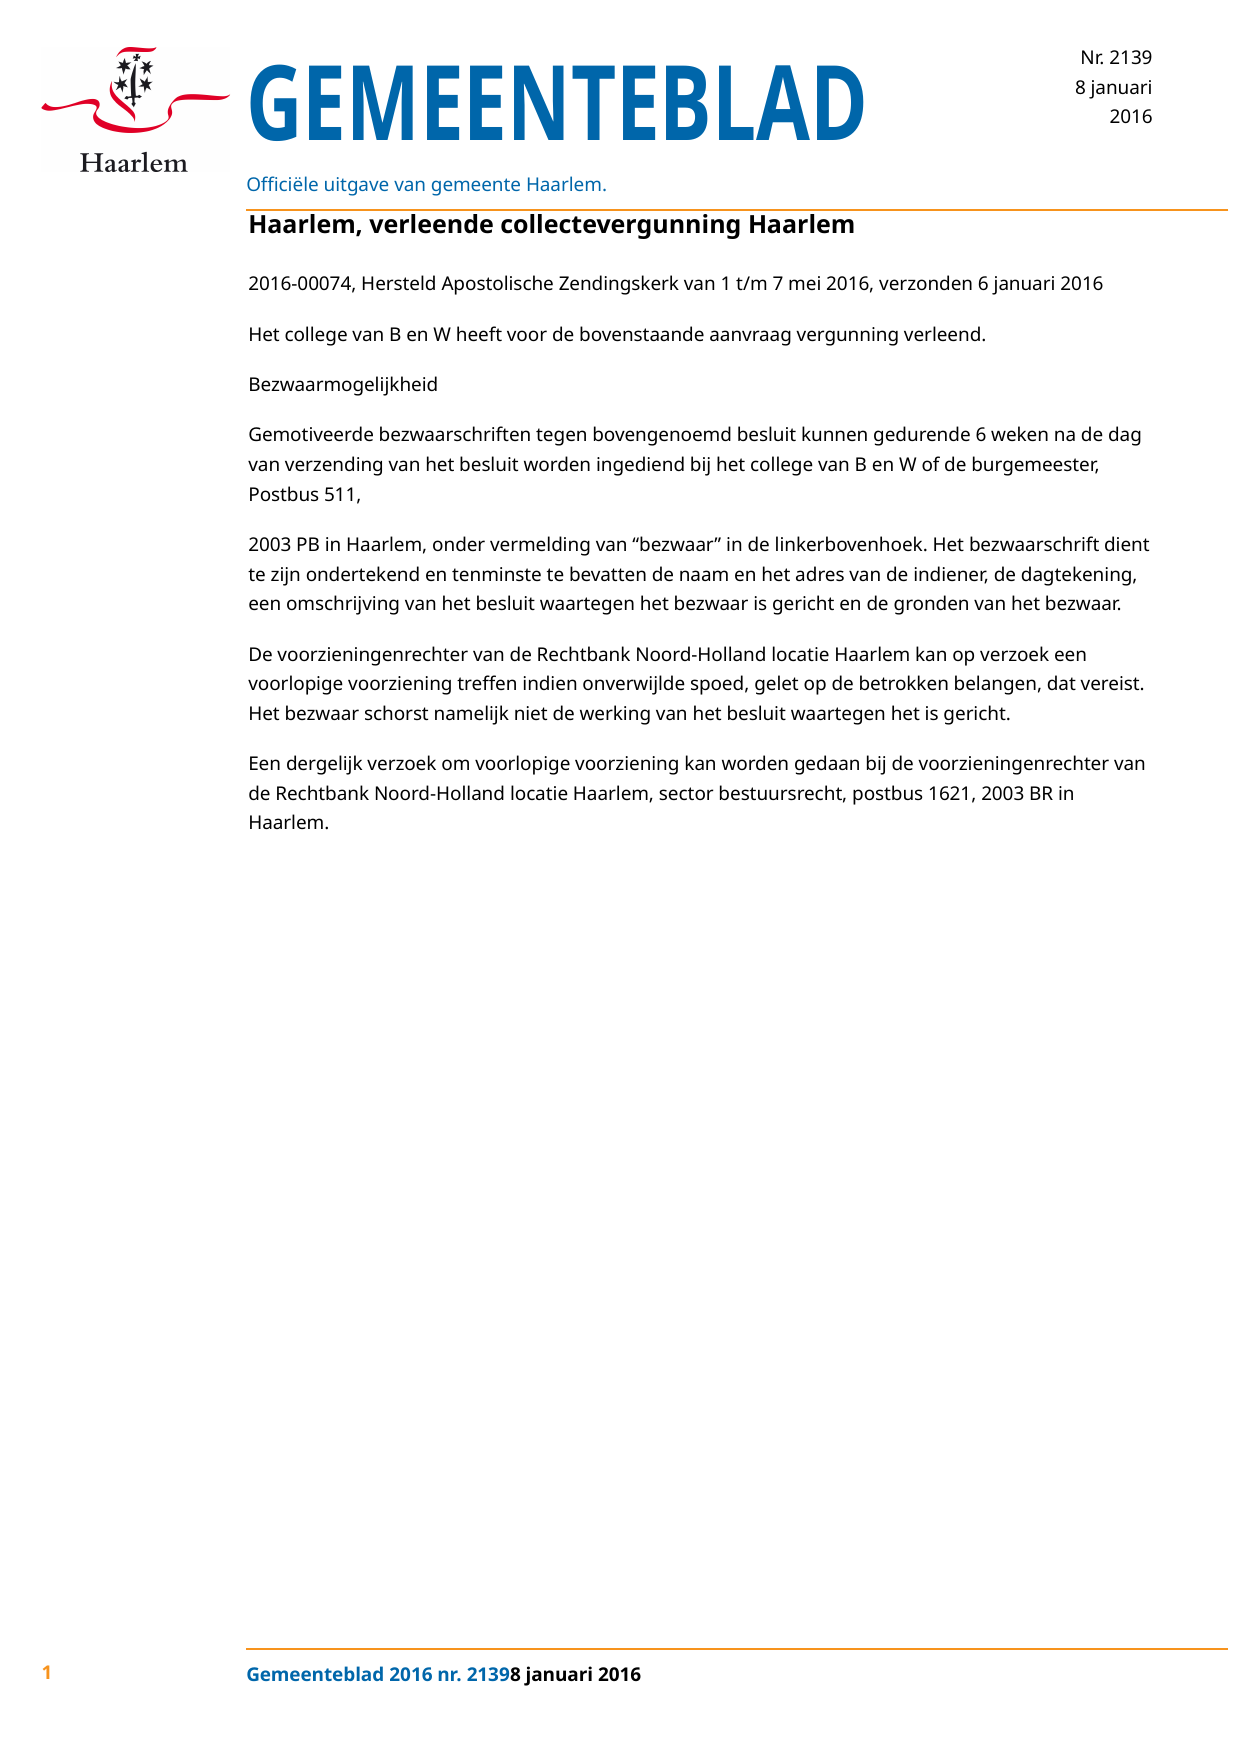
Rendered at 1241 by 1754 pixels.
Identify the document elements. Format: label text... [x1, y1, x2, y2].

text Het college van B en W heeft voor de bovenstaande aanvraag vergunning verleend. [248, 321, 1152, 346]
text De voorzieningenrechter van de Rechtbank Noord-Holland locatie Haarlem kan op verzoek een voorlopige voorziening treffen indien onverwijlde spoed, gelet op de betrokken belangen, dat vereist. Het bezwaar schorst namelijk niet de werking van het besluit waartegen het is gericht. [248, 641, 1152, 726]
text Een dergelijk verzoek om voorlopige voorziening kan worden gedaan bij de voorzieningenrechter van de Rechtbank Noord-Holland locatie Haarlem, sector bestuursrecht, postbus 1621, 2003 BR in Haarlem. [248, 750, 1152, 835]
text Haarlem, verleende collectevergunning Haarlem [248, 211, 1152, 241]
text Bezwaarmogelijkheid [248, 371, 1152, 397]
text 2003 PB in Haarlem, onder vermelding van “bezwaar” in de linkerbovenhoek. Het bezwaarschrift dient te zijn ondertekend en tenminste te bevatten de naam en het adres van de indiener, de dagtekening, een omschrijving van het besluit waartegen het bezwaar is gericht en de gronden van het bezwaar. [248, 531, 1152, 616]
text 2016-00074, Hersteld Apostolische Zendingskerk van 1 t/m 7 mei 2016, verzonden 6 januari 2016 [248, 270, 1152, 296]
text Gemotiveerde bezwaarschriften tegen bovengenoemd besluit kunnen gedurende 6 weken na de dag van verzending van het besluit worden ingediend bij het college van B en W of de burgemeester, Postbus 511, [248, 422, 1152, 506]
picture [41, 47, 231, 172]
